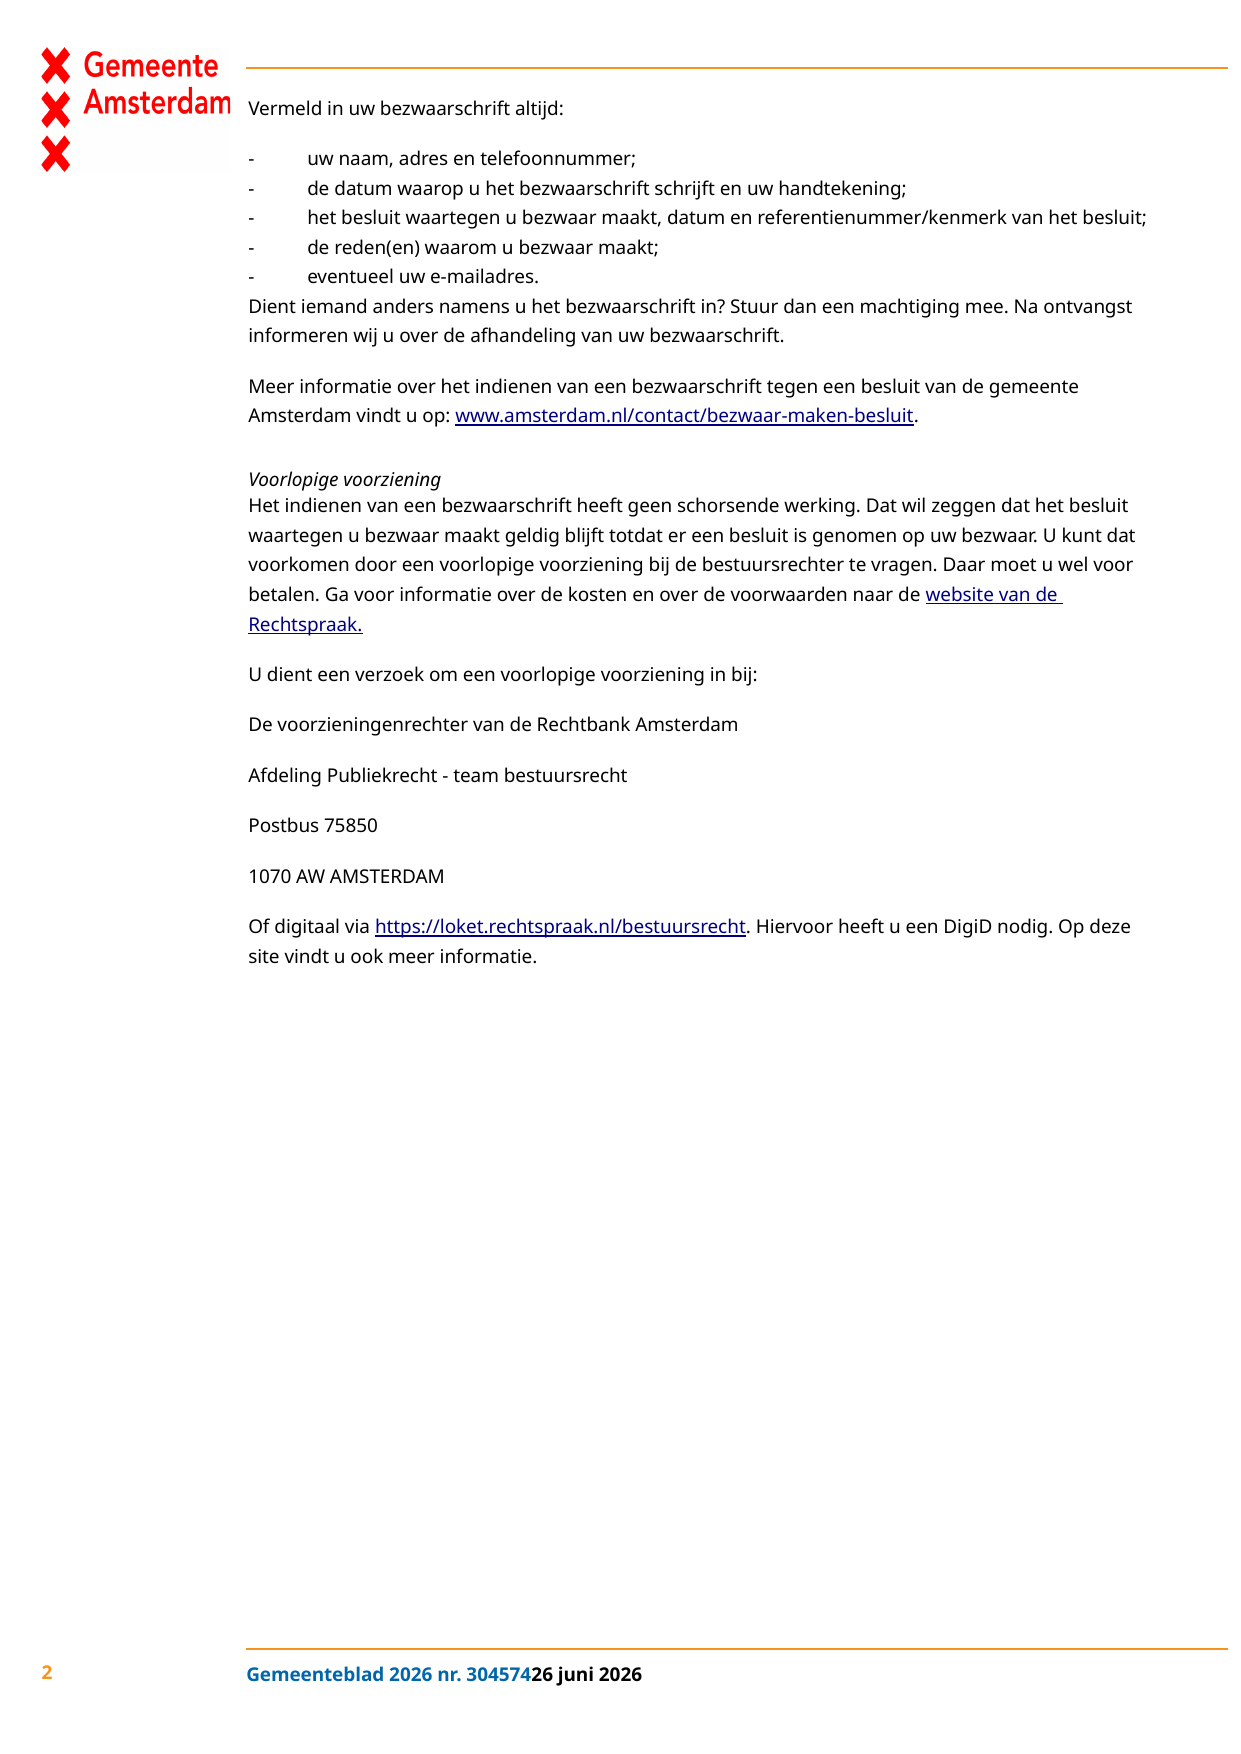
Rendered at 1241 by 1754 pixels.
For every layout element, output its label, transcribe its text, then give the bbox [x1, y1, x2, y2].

text Afdeling Publiekrecht - team bestuursrecht [248, 762, 1152, 788]
list eventueel uw e-mailadres. [248, 263, 1152, 289]
text De voorzieningenrechter van de Rechtbank Amsterdam [248, 712, 1152, 737]
list uw naam, adres en telefoonnummer; [248, 145, 1152, 171]
text Vermeld in uw bezwaarschrift altijd: [248, 95, 1152, 121]
text Of digitaal via https://loket.rechtspraak.nl/bestuursrecht. Hiervoor heeft u een DigiD nodig. Op deze site vindt u ook meer informatie. [248, 913, 1152, 968]
picture [41, 47, 231, 172]
list de reden(en) waarom u bezwaar maakt; [248, 234, 1152, 260]
text 1070 AW AMSTERDAM [248, 863, 1152, 888]
text Het indienen van een bezwaarschrift heeft geen schorsende werking. Dat wil zeggen dat het besluit waartegen u bezwaar maakt geldig blijft totdat er een besluit is genomen op uw bezwaar. U kunt dat voorkomen door een voorlopige voorziening bij de bestuursrechter te vragen. Daar moet u wel voor betalen. Ga voor informatie over de kosten en over de voorwaarden naar de website van de Rechtspraak. [248, 492, 1152, 636]
list het besluit waartegen u bezwaar maakt, datum en referentienummer/kenmerk van het besluit; [248, 204, 1152, 230]
text Voorlopige voorziening [248, 467, 1152, 492]
list de datum waarop u het bezwaarschrift schrijft en uw handtekening; [248, 175, 1152, 201]
text Dient iemand anders namens u het bezwaarschrift in? Stuur dan een machtiging mee. Na ontvangst informeren wij u over de afhandeling van uw bezwaarschrift. [248, 293, 1152, 348]
text Meer informatie over het indienen van een bezwaarschrift tegen een besluit van de gemeente Amsterdam vindt u op: www.amsterdam.nl/contact/bezwaar-maken-besluit. [248, 373, 1152, 428]
text Postbus 75850 [248, 812, 1152, 838]
text U dient een verzoek om een voorlopige voorziening in bij: [248, 661, 1152, 687]
